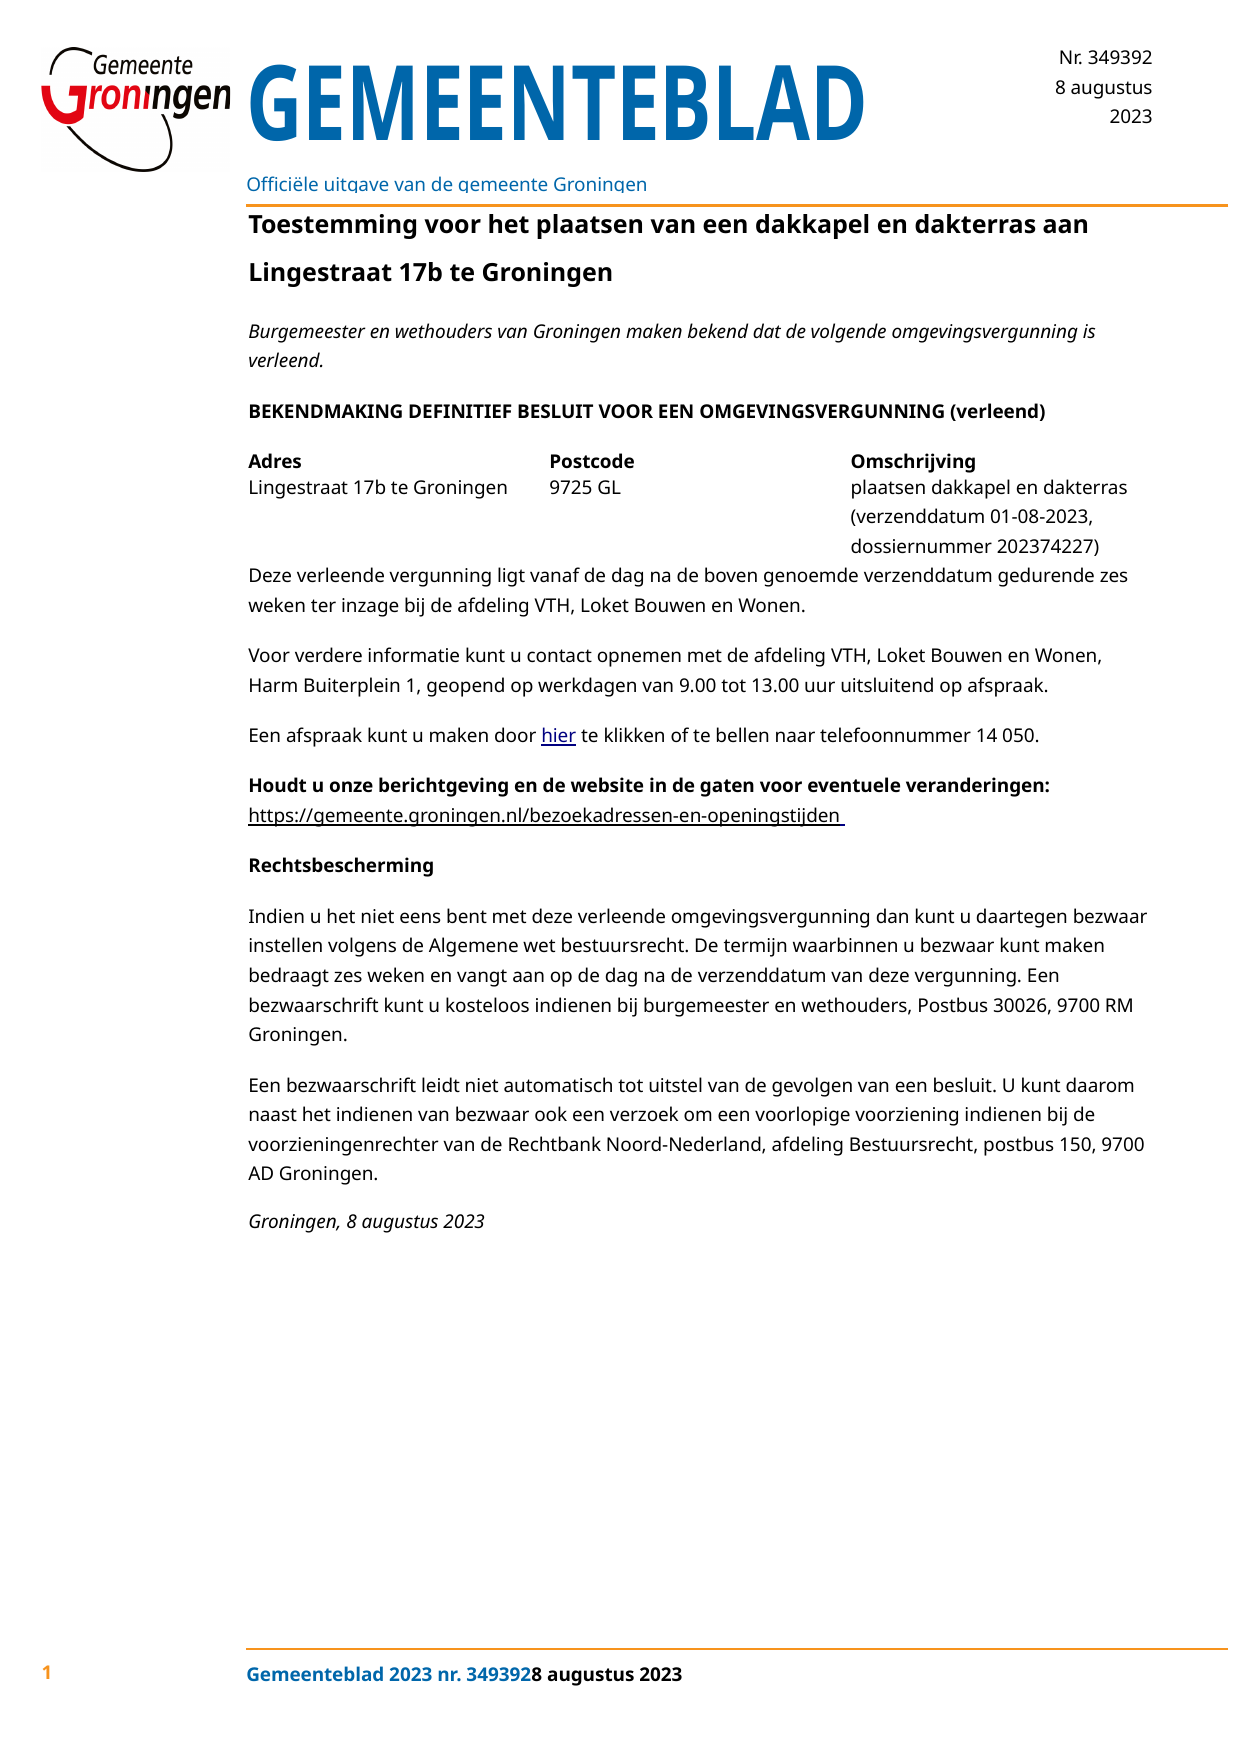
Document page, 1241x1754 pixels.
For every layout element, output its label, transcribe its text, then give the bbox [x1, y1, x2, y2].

table_header Adres [248, 449, 549, 474]
table_header Omschrijving [850, 449, 1152, 474]
text Groningen, 8 augustus 2023 [248, 1208, 1152, 1234]
text Rechtsbescherming [248, 853, 1152, 878]
text Toestemming voor het plaatsen van een dakkapel en dakterras aan Lingestraat 17b te Groningen [248, 207, 1152, 288]
table_cell Lingestraat 17b te Groningen [248, 474, 549, 559]
text BEKENDMAKING DEFINITIEF BESLUIT VOOR EEN OMGEVINGSVERGUNNING (verleend) [248, 398, 1152, 424]
text Houdt u onze berichtgeving en de website in de gaten voor eventuele veranderingen: https://gemeente.groningen.nl/bezoekadressen-en-openingstijden [248, 773, 1152, 828]
text Een afspraak kunt u maken door hier te klikken of te bellen naar telefoonnummer 14 050. [248, 722, 1152, 748]
text Voor verdere informatie kunt u contact opnemen met de afdeling VTH, Loket Bouwen en Wonen, Harm Buiterplein 1, geopend op werkdagen van 9.00 tot 13.00 uur uitsluitend op afspraak. [248, 642, 1152, 698]
picture [41, 47, 231, 172]
table_cell 9725 GL [549, 474, 850, 559]
text Een bezwaarschrift leidt niet automatisch tot uitstel van de gevolgen van een besluit. U kunt daarom naast het indienen van bezwaar ook een verzoek om een voorlopige voorziening indienen bij de voorzieningenrechter van de Rechtbank Noord-Nederland, afdeling Bestuursrecht, postbus 150, 9700 AD Groningen. [248, 1072, 1152, 1186]
text Indien u het niet eens bent met deze verleende omgevingsvergunning dan kunt u daartegen bezwaar instellen volgens de Algemene wet bestuursrecht. De termijn waarbinnen u bezwaar kunt maken bedraagt zes weken en vangt aan op de dag na de verzenddatum van deze vergunning. Een bezwaarschrift kunt u kosteloos indienen bij burgemeester en wethouders, Postbus 30026, 9700 RM Groningen. [248, 903, 1152, 1047]
text Burgemeester en wethouders van Groningen maken bekend dat de volgende omgevingsvergunning is verleend. [248, 318, 1152, 373]
table_cell plaatsen dakkapel en dakterras (verzenddatum 01-08-2023, dossiernummer 202374227) [850, 474, 1152, 559]
text Deze verleende vergunning ligt vanaf de dag na de boven genoemde verzenddatum gedurende zes weken ter inzage bij de afdeling VTH, Loket Bouwen en Wonen. [248, 562, 1152, 618]
table_header Postcode [549, 449, 850, 474]
